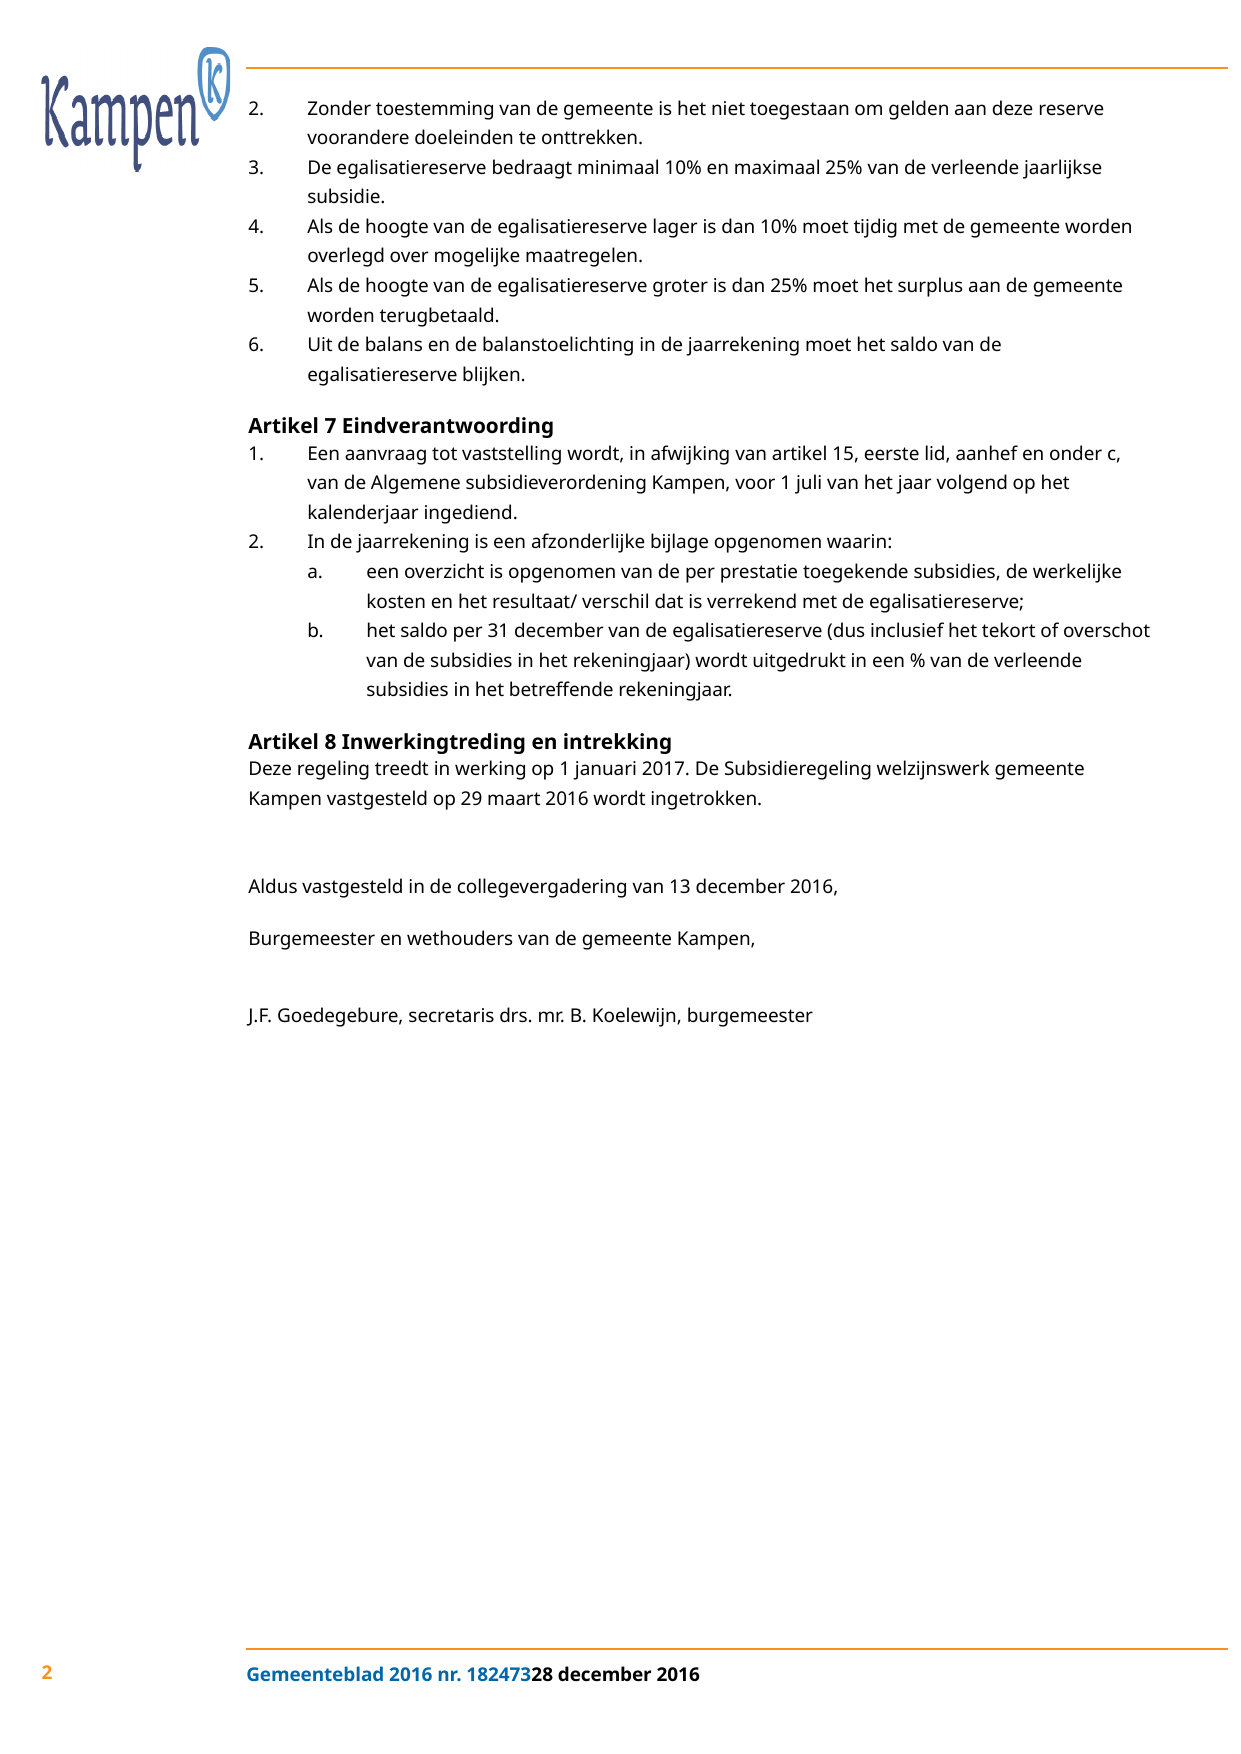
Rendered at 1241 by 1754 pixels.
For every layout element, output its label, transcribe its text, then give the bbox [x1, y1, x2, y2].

list een overzicht is opgenomen van de per prestatie toegekende subsidies, de werkelijke kosten en het resultaat/ verschil dat is verrekend met de egalisatiereserve; [307, 558, 1152, 613]
text Deze regeling treedt in werking op 1 januari 2017. De Subsidieregeling welzijnswerk gemeente Kampen vastgesteld op 29 maart 2016 wordt ingetrokken. [248, 755, 1152, 811]
text Artikel 7 Eindverantwoording [248, 411, 1152, 440]
list het saldo per 31 december van de egalisatiereserve (dus inclusief het tekort of overschot van de subsidies in het rekeningjaar) wordt uitgedrukt in een % van de verleende subsidies in het betreffende rekeningjaar. [307, 617, 1152, 702]
text Artikel 8 Inwerkingtreding en intrekking [248, 727, 1152, 755]
list Uit de balans en de balanstoelichting in de jaarrekening moet het saldo van de egalisatiereserve blijken. [248, 331, 1152, 387]
text J.F. Goedegebure, secretaris drs. mr. B. Koelewijn, burgemeester [248, 1002, 1152, 1028]
list De egalisatiereserve bedraagt minimaal 10% en maximaal 25% van de verleende jaarlijkse subsidie. [248, 154, 1152, 209]
list Als de hoogte van de egalisatiereserve lager is dan 10% moet tijdig met de gemeente worden overlegd over mogelijke maatregelen. [248, 213, 1152, 268]
list Als de hoogte van de egalisatiereserve groter is dan 25% moet het surplus aan de gemeente worden terugbetaald. [248, 272, 1152, 328]
list In de jaarrekening is een afzonderlijke bijlage opgenomen waarin: [248, 529, 1152, 554]
picture [41, 47, 231, 172]
text Aldus vastgesteld in de collegevergadering van 13 december 2016, [248, 874, 1152, 899]
text Burgemeester en wethouders van de gemeente Kampen, [248, 925, 1152, 951]
list Zonder toestemming van de gemeente is het niet toegestaan om gelden aan deze reserve voorandere doeleinden te onttrekken. [248, 95, 1152, 150]
list Een aanvraag tot vaststelling wordt, in afwijking van artikel 15, eerste lid, aanhef en onder c, van de Algemene subsidieverordening Kampen, voor 1 juli van het jaar volgend op het kalenderjaar ingediend. [248, 440, 1152, 525]
